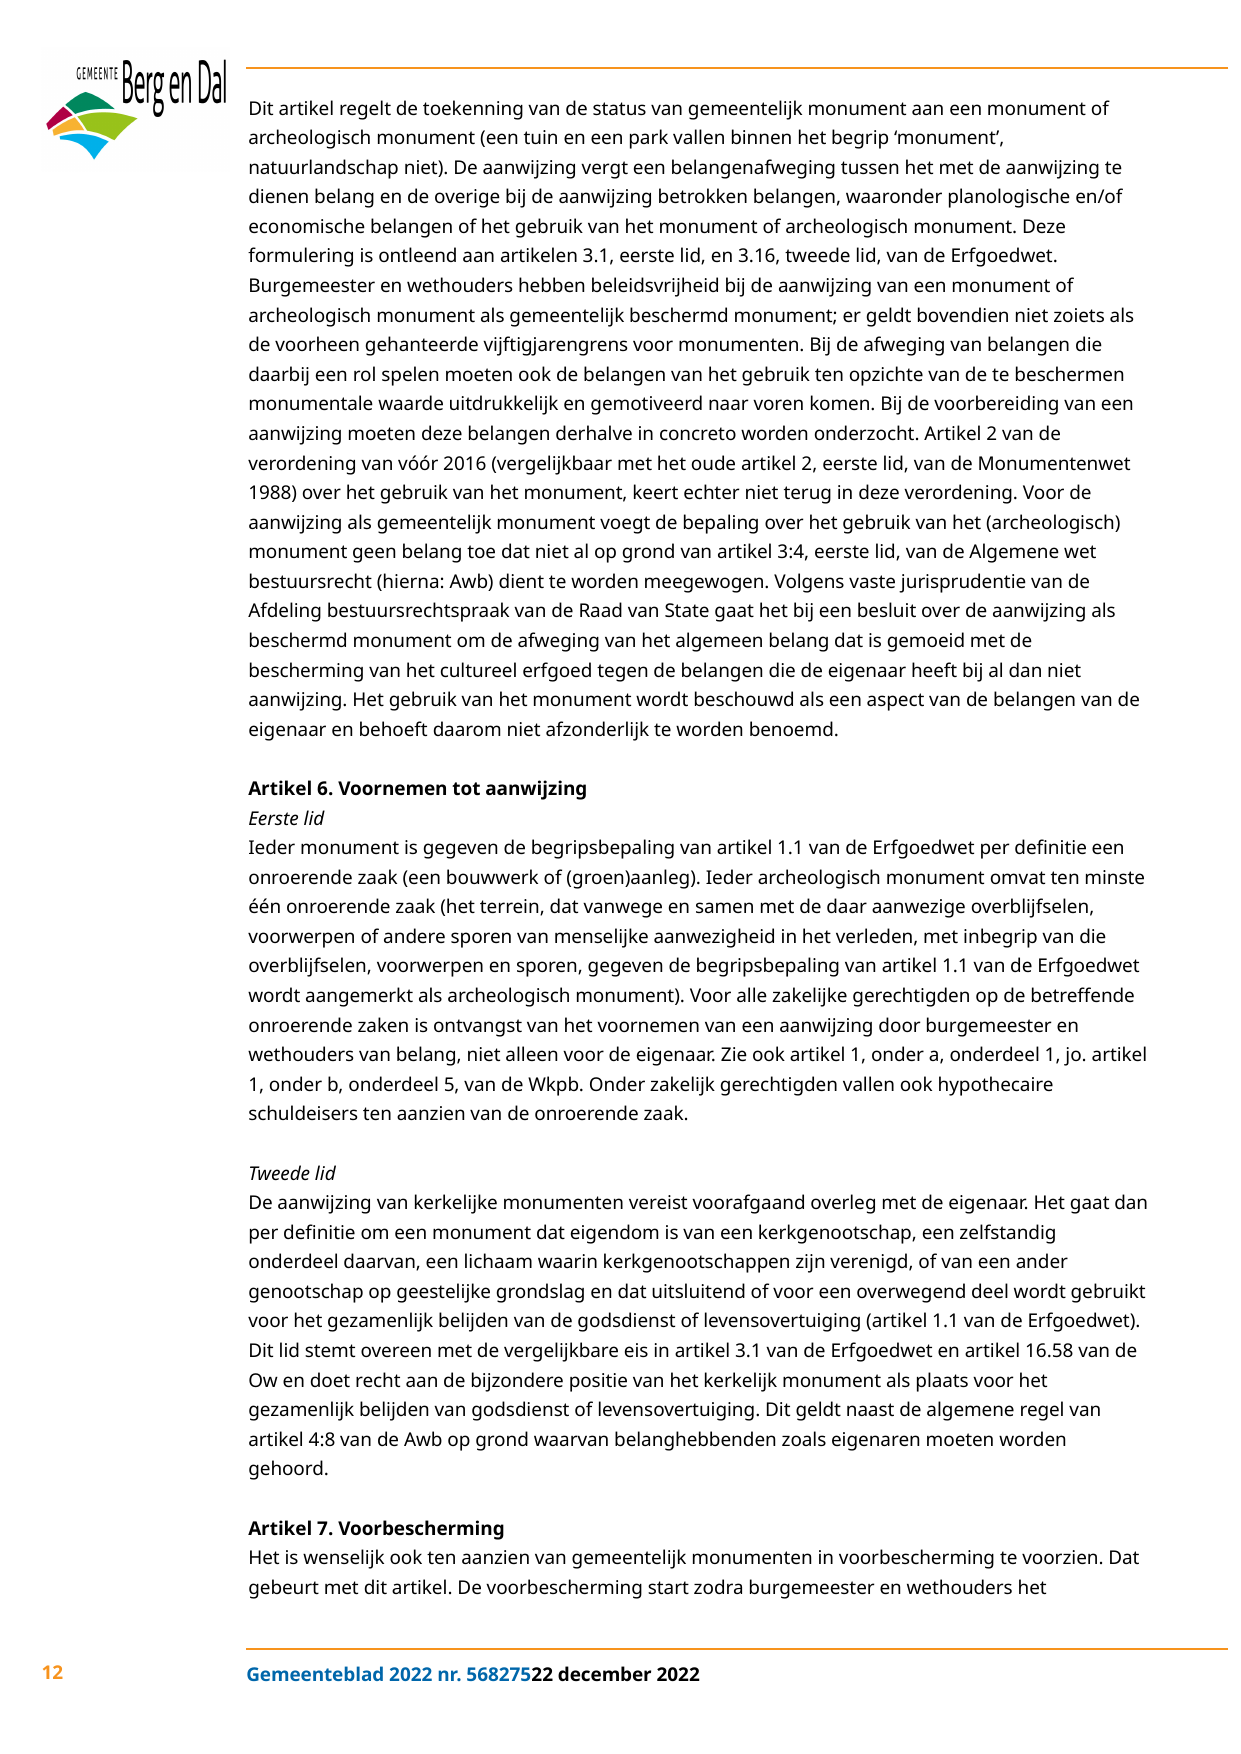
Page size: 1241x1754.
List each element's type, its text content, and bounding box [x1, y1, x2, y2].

text De aanwijzing van kerkelijke monumenten vereist voorafgaand overleg met de eigenaar. Het gaat dan per definitie om een monument dat eigendom is van een kerkgenootschap, een zelfstandig onderdeel daarvan, een lichaam waarin kerkgenootschappen zijn verenigd, of van een ander genootschap op geestelijke grondslag en dat uitsluitend of voor een overwegend deel wordt gebruikt voor het gezamenlijk belijden van de godsdienst of levensovertuiging (artikel 1.1 van de Erfgoedwet). Dit lid stemt overeen met de vergelijkbare eis in artikel 3.1 van de Erfgoedwet en artikel 16.58 van de Ow en doet recht aan de bijzondere positie van het kerkelijk monument als plaats voor het gezamenlijk belijden van godsdienst of levensovertuiging. Dit geldt naast de algemene regel van artikel 4:8 van de Awb op grond waarvan belanghebbenden zoals eigenaren moeten worden gehoord. [248, 1189, 1152, 1481]
picture [41, 47, 231, 172]
text Ieder monument is gegeven de begripsbepaling van artikel 1.1 van de Erfgoedwet per definitie een onroerende zaak (een bouwwerk of (groen)aanleg). Ieder archeologisch monument omvat ten minste één onroerende zaak (het terrein, dat vanwege en samen met de daar aanwezige overblijfselen, voorwerpen of andere sporen van menselijke aanwezigheid in het verleden, met inbegrip van die overblijfselen, voorwerpen en sporen, gegeven de begripsbepaling van artikel 1.1 van de Erfgoedwet wordt aangemerkt als archeologisch monument). Voor alle zakelijke gerechtigden op de betreffende onroerende zaken is ontvangst van het voornemen van een aanwijzing door burgemeester en wethouders van belang, niet alleen voor de eigenaar. Zie ook artikel 1, onder a, onderdeel 1, jo. artikel 1, onder b, onderdeel 5, van de Wkpb. Onder zakelijk gerechtigden vallen ook hypothecaire schuldeisers ten aanzien van de onroerende zaak. [248, 834, 1152, 1126]
text Burgemeester en wethouders hebben beleidsvrijheid bij de aanwijzing van een monument of archeologisch monument als gemeentelijk beschermd monument; er geldt bovendien niet zoiets als de voorheen gehanteerde vijftigjarengrens voor monumenten. Bij de afweging van belangen die daarbij een rol spelen moeten ook de belangen van het gebruik ten opzichte van de te beschermen monumentale waarde uitdrukkelijk en gemotiveerd naar voren komen. Bij de voorbereiding van een aanwijzing moeten deze belangen derhalve in concreto worden onderzocht. Artikel 2 van de verordening van vóór 2016 (vergelijkbaar met het oude artikel 2, eerste lid, van de Monumentenwet 1988) over het gebruik van het monument, keert echter niet terug in deze verordening. Voor de aanwijzing als gemeentelijk monument voegt de bepaling over het gebruik van het (archeologisch) monument geen belang toe dat niet al op grond van artikel 3:4, eerste lid, van de Algemene wet bestuursrecht (hierna: Awb) dient te worden meegewogen. Volgens vaste jurisprudentie van de Afdeling bestuursrechtspraak van de Raad van State gaat het bij een besluit over de aanwijzing als beschermd monument om de afweging van het algemeen belang dat is gemoeid met de bescherming van het cultureel erfgoed tegen de belangen die de eigenaar heeft bij al dan niet aanwijzing. Het gebruik van het monument wordt beschouwd als een aspect van de belangen van de eigenaar en behoeft daarom niet afzonderlijk te worden benoemd. [248, 272, 1152, 742]
text Tweede lid [248, 1160, 1152, 1186]
text Artikel 7. Voorbescherming [248, 1515, 1152, 1541]
text Het is wenselijk ook ten aanzien van gemeentelijk monumenten in voorbescherming te voorzien. Dat gebeurt met dit artikel. De voorbescherming start zodra burgemeester en wethouders het [248, 1544, 1152, 1600]
text Dit artikel regelt de toekenning van de status van gemeentelijk monument aan een monument of archeologisch monument (een tuin en een park vallen binnen het begrip ‘monument’, natuurlandschap niet). De aanwijzing vergt een belangenafweging tussen het met de aanwijzing te dienen belang en de overige bij de aanwijzing betrokken belangen, waaronder planologische en/of economische belangen of het gebruik van het monument of archeologisch monument. Deze formulering is ontleend aan artikelen 3.1, eerste lid, en 3.16, tweede lid, van de Erfgoedwet. [248, 95, 1152, 268]
text Eerste lid [248, 805, 1152, 831]
text Artikel 6. Voornemen tot aanwijzing [248, 775, 1152, 801]
